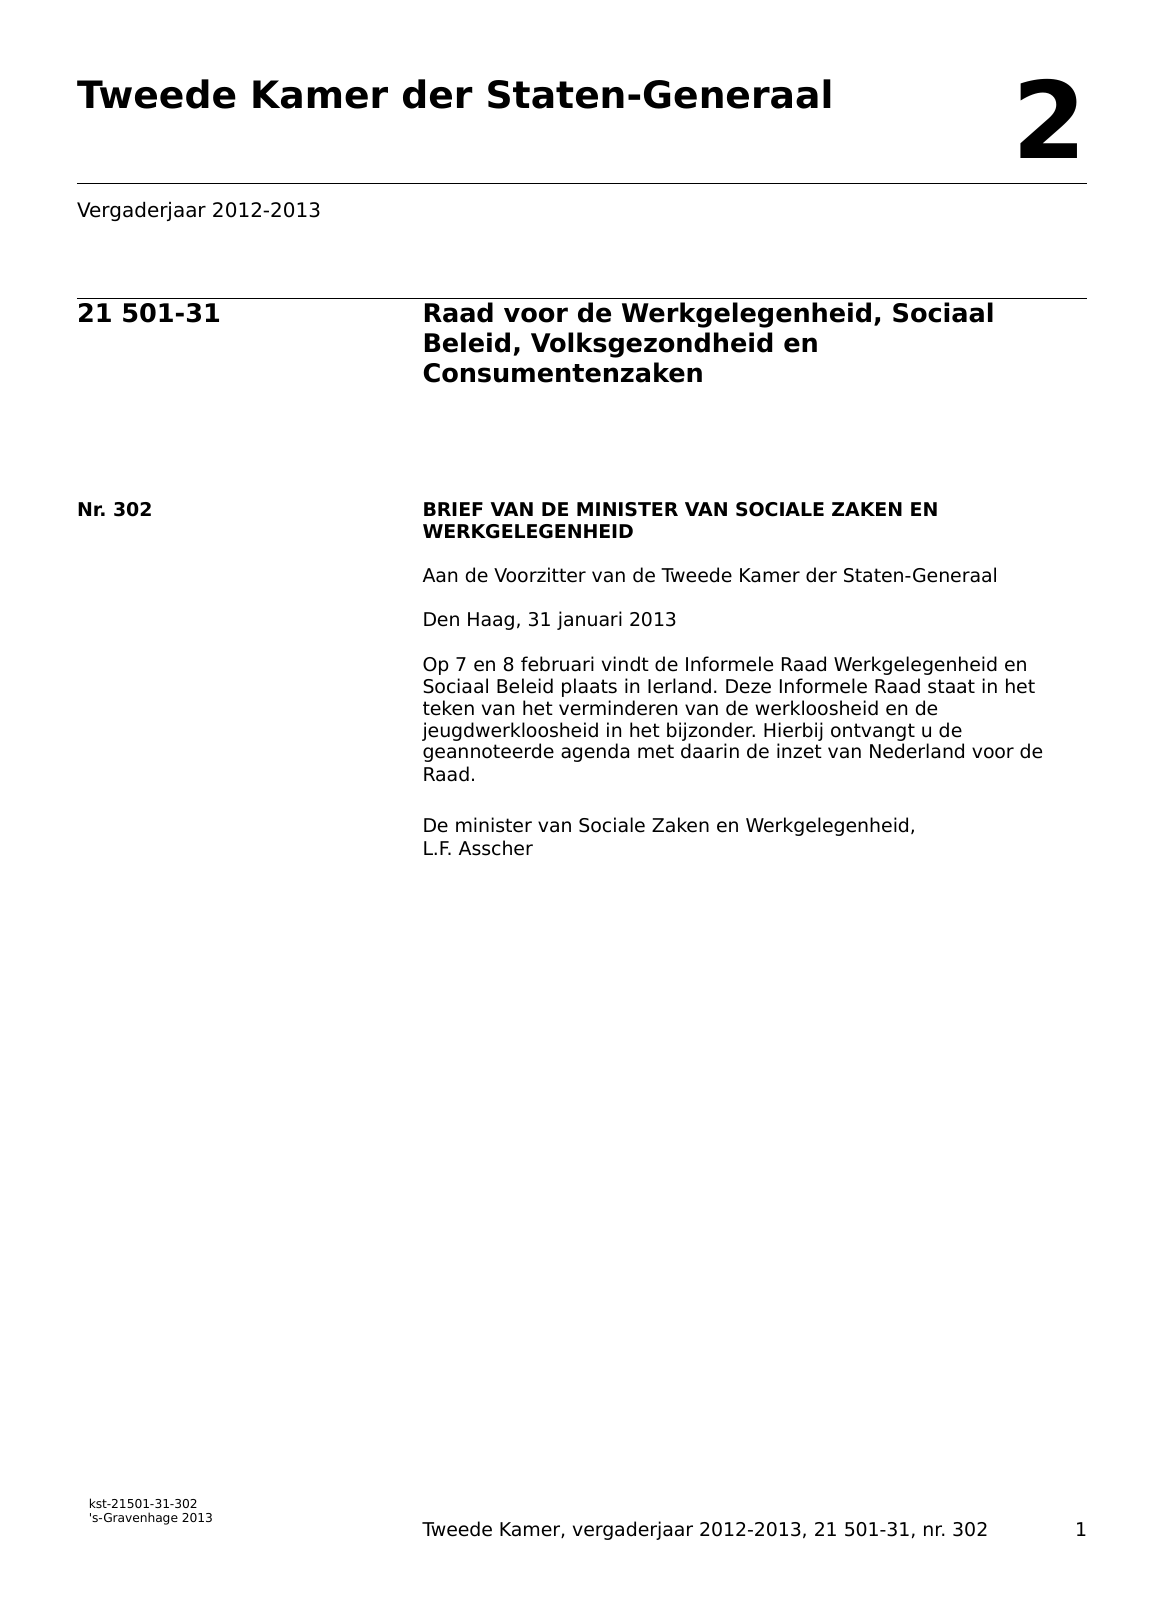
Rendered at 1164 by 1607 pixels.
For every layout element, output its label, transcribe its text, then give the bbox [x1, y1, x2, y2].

subtitle Nr. 302 BRIEF VAN DE MINISTER VAN SOCIALE ZAKEN EN WERKGELEGENHEID [77, 499, 1087, 543]
text Op 7 en 8 februari vindt de Informele Raad Werkgelegenheid en Sociaal Beleid plaats in Ierland. Deze Informele Raad staat in het teken van het verminderen van de werkloosheid en de jeugdwerkloosheid in het bijzonder. Hierbij ontvangt u de geannoteerde agenda met daarin de inzet van Nederland voor de Raad. [422, 653, 1087, 785]
subtitle 21 501-31 Raad voor de Werkgelegenheid, Sociaal Beleid, Volksgezondheid en Consumentenzaken [77, 299, 1087, 388]
text 's-Gravenhage 2013 [88, 1511, 323, 1525]
text kst-21501-31-302 [88, 1497, 323, 1511]
table_header Tweede Kamer der Staten-Generaal [77, 59, 886, 183]
text De minister van Sociale Zaken en Werkgelegenheid, L.F. Asscher [422, 815, 1087, 859]
table_header 2 [886, 59, 1087, 183]
table_cell Vergaderjaar 2012-2013 [77, 184, 1087, 298]
text Aan de Voorzitter van de Tweede Kamer der Staten-Generaal [422, 565, 1087, 587]
text Den Haag, 31 januari 2013 [422, 609, 1087, 631]
